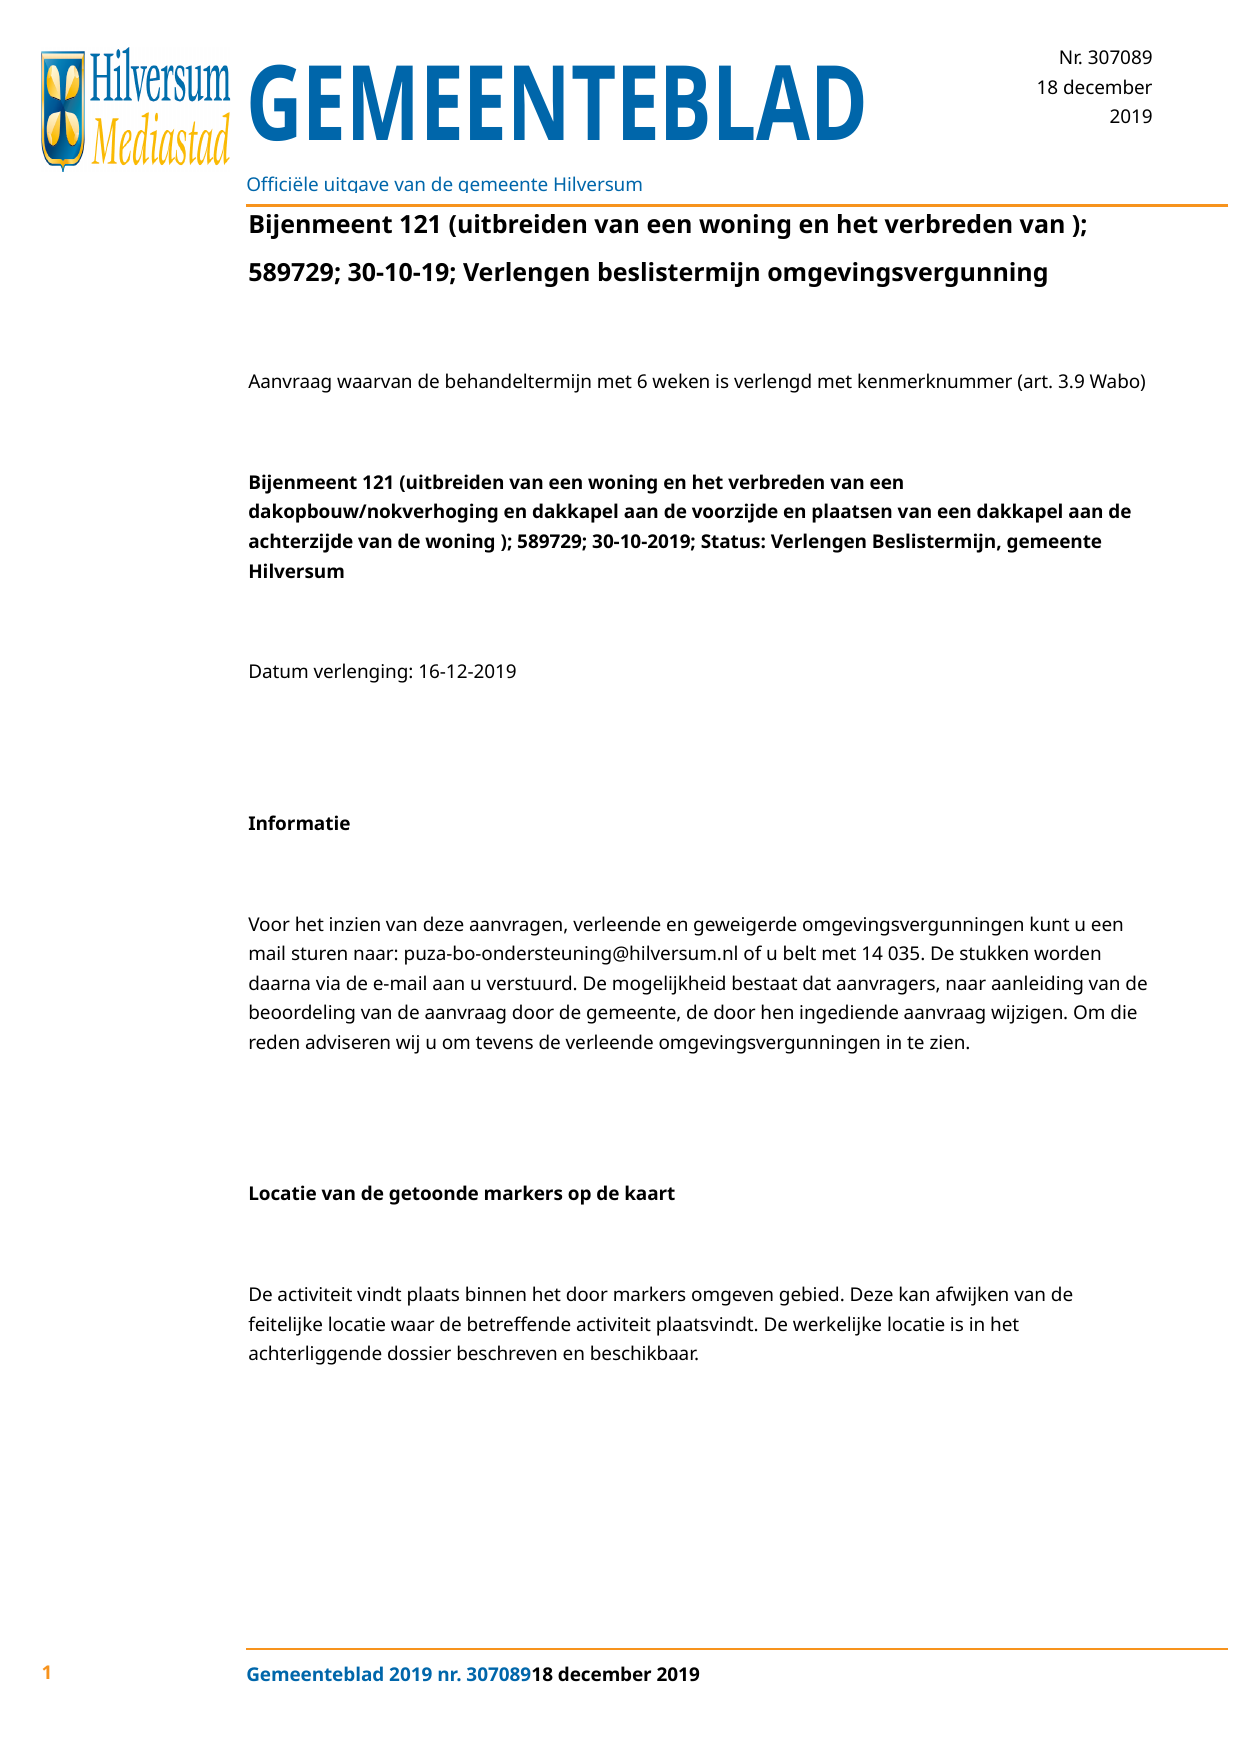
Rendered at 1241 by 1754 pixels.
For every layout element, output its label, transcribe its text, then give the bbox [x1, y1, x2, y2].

text Informatie [248, 810, 1152, 836]
picture [41, 47, 231, 172]
text De activiteit vindt plaats binnen het door markers omgeven gebied. Deze kan afwijken van de feitelijke locatie waar de betreffende activiteit plaatsvindt. De werkelijke locatie is in het achterliggende dossier beschreven en beschikbaar. [248, 1281, 1152, 1366]
text Aanvraag waarvan de behandeltermijn met 6 weken is verlengd met kenmerknummer (art. 3.9 Wabo) [248, 368, 1152, 394]
text Bijenmeent 121 (uitbreiden van een woning en het verbreden van ); 589729; 30-10-19; Verlengen beslistermijn omgevingsvergunning [248, 207, 1152, 288]
text Datum verlenging: 16-12-2019 [248, 659, 1152, 684]
text Voor het inzien van deze aanvragen, verleende en geweigerde omgevingsvergunningen kunt u een mail sturen naar: puza-bo-ondersteuning@hilversum.nl of u belt met 14 035. De stukken worden daarna via de e-mail aan u verstuurd. De mogelijkheid bestaat dat aanvragers, naar aanleiding van de beoordeling van de aanvraag door de gemeente, de door hen ingediende aanvraag wijzigen. Om die reden adviseren wij u om tevens de verleende omgevingsvergunningen in te zien. [248, 911, 1152, 1055]
text Bijenmeent 121 (uitbreiden van een woning en het verbreden van een dakopbouw/nokverhoging en dakkapel aan de voorzijde en plaatsen van een dakkapel aan de achterzijde van de woning ); 589729; 30-10-2019; Status: Verlengen Beslistermijn, gemeente Hilversum [248, 469, 1152, 584]
text Locatie van de getoonde markers op de kaart [248, 1180, 1152, 1206]
